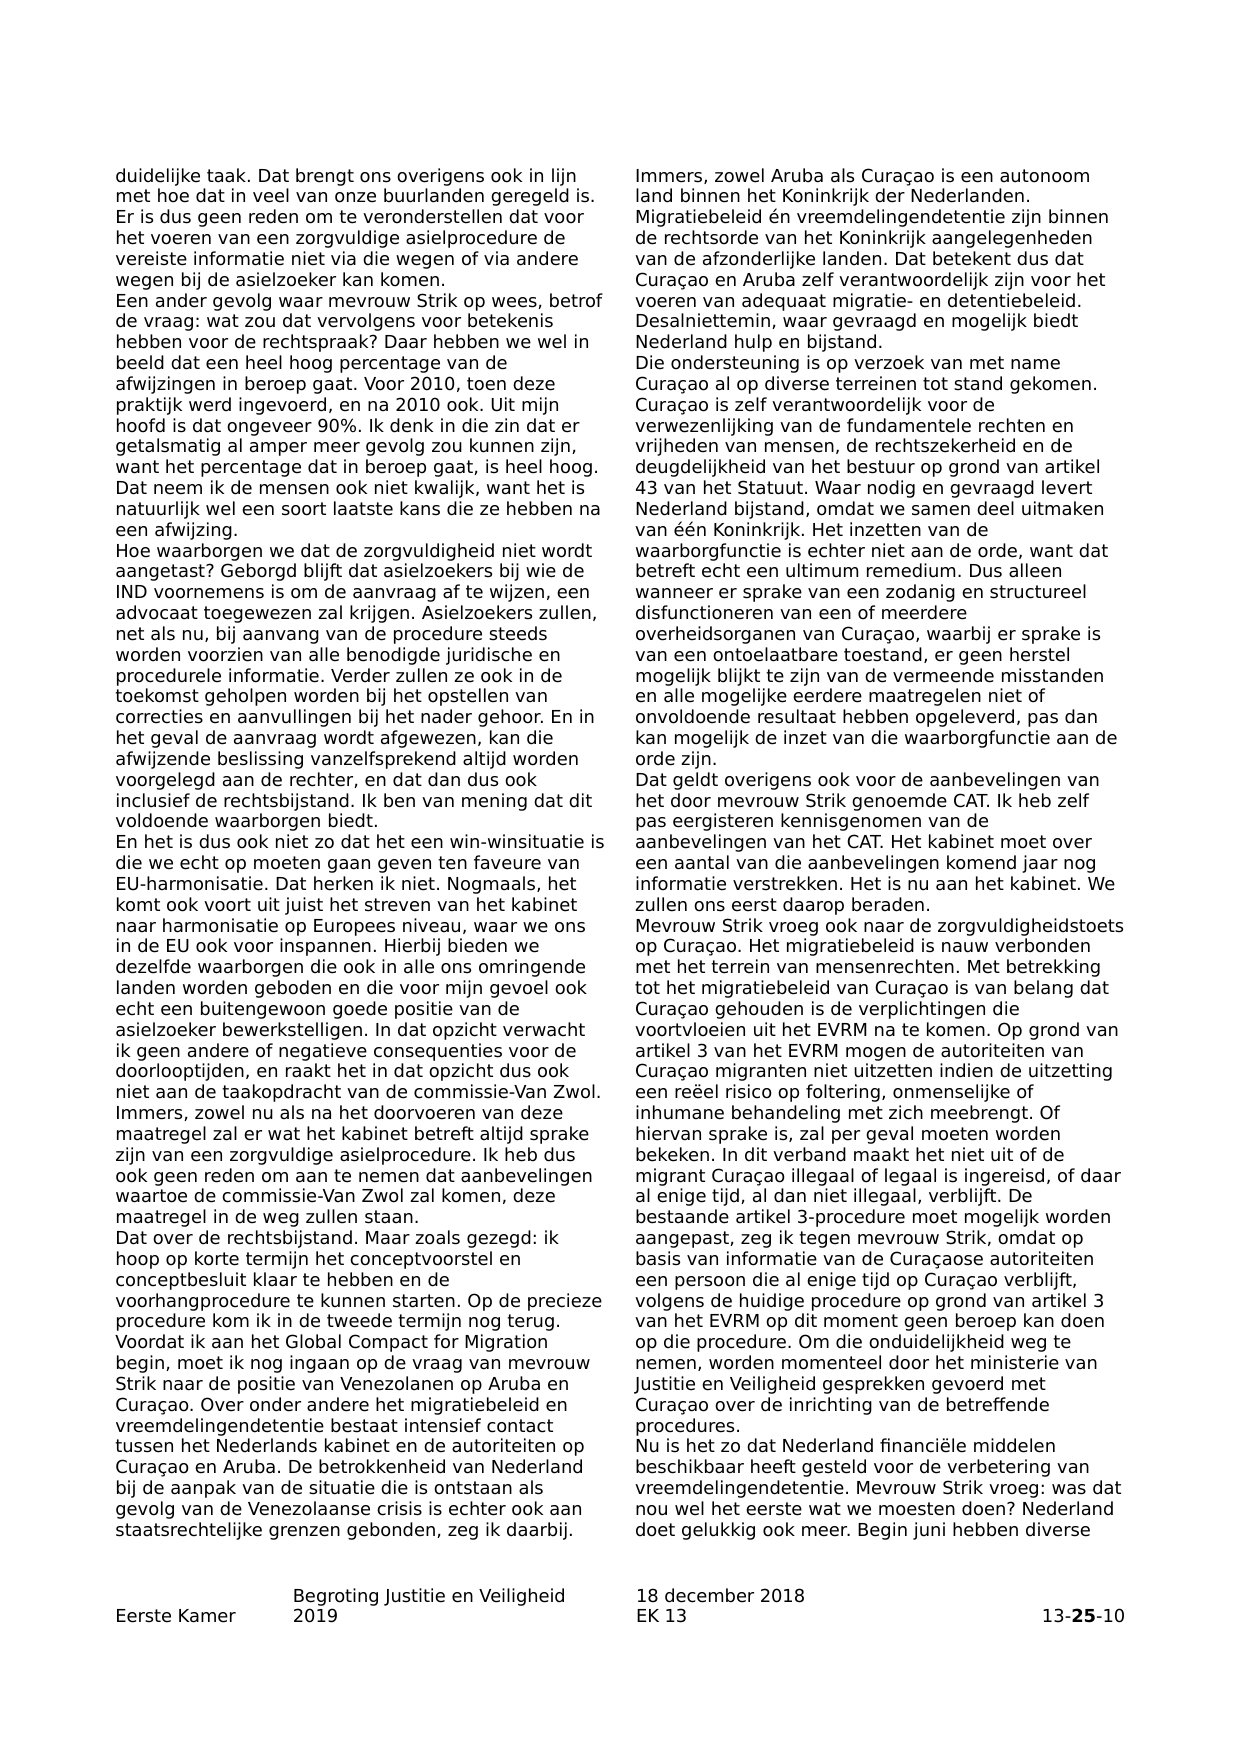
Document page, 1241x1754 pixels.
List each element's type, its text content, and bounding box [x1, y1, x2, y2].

text Immers, zowel Aruba als Curaçao is een autonoom land binnen het Koninkrijk der Nederlanden. Migratiebeleid én vreemdelingendetentie zijn binnen de rechtsorde van het Koninkrijk aangelegenheden van de afzonderlijke landen. Dat betekent dus dat Curaçao en Aruba zelf verantwoordelijk zijn voor het voeren van adequaat migratie- en detentiebeleid. Desalniettemin, waar gevraagd en mogelijk biedt Nederland hulp en bijstand. [635, 165, 1125, 353]
text Dat over de rechtsbijstand. Maar zoals gezegd: ik hoop op korte termijn het conceptvoorstel en conceptbesluit klaar te hebben en de voorhangprocedure te kunnen starten. Op de precieze procedure kom ik in de tweede termijn nog terug. [115, 1228, 605, 1332]
text En het is dus ook niet zo dat het een win-winsituatie is die we echt op moeten gaan geven ten faveure van EU-harmonisatie. Dat herken ik niet. Nogmaals, het komt ook voort uit juist het streven van het kabinet naar harmonisatie op Europees niveau, waar we ons in de EU ook voor inspannen. Hierbij bieden we dezelfde waarborgen die ook in alle ons omringende landen worden geboden en die voor mijn gevoel ook echt een buitengewoon goede positie van de asielzoeker bewerkstelligen. In dat opzicht verwacht ik geen andere of negatieve consequenties voor de doorlooptijden, en raakt het in dat opzicht dus ook niet aan de taakopdracht van de commissie-Van Zwol. Immers, zowel nu als na het doorvoeren van deze maatregel zal er wat het kabinet betreft altijd sprake zijn van een zorgvuldige asielprocedure. Ik heb dus ook geen reden om aan te nemen dat aanbevelingen waartoe de commissie-Van Zwol zal komen, deze maatregel in de weg zullen staan. [115, 832, 605, 1228]
text Nu is het zo dat Nederland financiële middelen beschikbaar heeft gesteld voor de verbetering van vreemdelingendetentie. Mevrouw Strik vroeg: was dat nou wel het eerste wat we moesten doen? Nederland doet gelukkig ook meer. Begin juni hebben diverse [635, 1436, 1125, 1540]
text Hoe waarborgen we dat de zorgvuldigheid niet wordt aangetast? Geborgd blijft dat asielzoekers bij wie de IND voornemens is om de aanvraag af te wijzen, een advocaat toegewezen zal krijgen. Asielzoekers zullen, net als nu, bij aanvang van de procedure steeds worden voorzien van alle benodigde juridische en procedurele informatie. Verder zullen ze ook in de toekomst geholpen worden bij het opstellen van correcties en aanvullingen bij het nader gehoor. En in het geval de aanvraag wordt afgewezen, kan die afwijzende beslissing vanzelfsprekend altijd worden voorgelegd aan de rechter, en dat dan dus ook inclusief de rechtsbijstand. Ik ben van mening dat dit voldoende waarborgen biedt. [115, 540, 605, 832]
text Mevrouw Strik vroeg ook naar de zorgvuldigheidstoets op Curaçao. Het migratiebeleid is nauw verbonden met het terrein van mensenrechten. Met betrekking tot het migratiebeleid van Curaçao is van belang dat Curaçao gehouden is de verplichtingen die voortvloeien uit het EVRM na te komen. Op grond van artikel 3 van het EVRM mogen de autoriteiten van Curaçao migranten niet uitzetten indien de uitzetting een reëel risico op foltering, onmenselijke of inhumane behandeling met zich meebrengt. Of hiervan sprake is, zal per geval moeten worden bekeken. In dit verband maakt het niet uit of de migrant Curaçao illegaal of legaal is ingereisd, of daar al enige tijd, al dan niet illegaal, verblijft. De bestaande artikel 3-procedure moet mogelijk worden aangepast, zeg ik tegen mevrouw Strik, omdat op basis van informatie van de Curaçaose autoriteiten een persoon die al enige tijd op Curaçao verblijft, volgens de huidige procedure op grond van artikel 3 van het EVRM op dit moment geen beroep kan doen op die procedure. Om die onduidelijkheid weg te nemen, worden momenteel door het ministerie van Justitie en Veiligheid gesprekken gevoerd met Curaçao over de inrichting van de betreffende procedures. [635, 915, 1125, 1436]
text Dat geldt overigens ook voor de aanbevelingen van het door mevrouw Strik genoemde CAT. Ik heb zelf pas eergisteren kennisgenomen van de aanbevelingen van het CAT. Het kabinet moet over een aantal van die aanbevelingen komend jaar nog informatie verstrekken. Het is nu aan het kabinet. We zullen ons eerst daarop beraden. [635, 769, 1125, 915]
text Een ander gevolg waar mevrouw Strik op wees, betrof de vraag: wat zou dat vervolgens voor betekenis hebben voor de rechtspraak? Daar hebben we wel in beeld dat een heel hoog percentage van de afwijzingen in beroep gaat. Voor 2010, toen deze praktijk werd ingevoerd, en na 2010 ook. Uit mijn hoofd is dat ongeveer 90%. Ik denk in die zin dat er getalsmatig al amper meer gevolg zou kunnen zijn, want het percentage dat in beroep gaat, is heel hoog. Dat neem ik de mensen ook niet kwalijk, want het is natuurlijk wel een soort laatste kans die ze hebben na een afwijzing. [115, 290, 605, 540]
text Die ondersteuning is op verzoek van met name Curaçao al op diverse terreinen tot stand gekomen. Curaçao is zelf verantwoordelijk voor de verwezenlijking van de fundamentele rechten en vrijheden van mensen, de rechtszekerheid en de deugdelijkheid van het bestuur op grond van artikel 43 van het Statuut. Waar nodig en gevraagd levert Nederland bijstand, omdat we samen deel uitmaken van één Koninkrijk. Het inzetten van de waarborgfunctie is echter niet aan de orde, want dat betreft echt een ultimum remedium. Dus alleen wanneer er sprake van een zodanig en structureel disfunctioneren van een of meerdere overheidsorganen van Curaçao, waarbij er sprake is van een ontoelaatbare toestand, er geen herstel mogelijk blijkt te zijn van de vermeende misstanden en alle mogelijke eerdere maatregelen niet of onvoldoende resultaat hebben opgeleverd, pas dan kan mogelijk de inzet van die waarborgfunctie aan de orde zijn. [635, 353, 1125, 769]
text duidelijke taak. Dat brengt ons overigens ook in lijn met hoe dat in veel van onze buurlanden geregeld is. Er is dus geen reden om te veronderstellen dat voor het voeren van een zorgvuldige asielprocedure de vereiste informatie niet via die wegen of via andere wegen bij de asielzoeker kan komen. [115, 165, 605, 290]
text Voordat ik aan het Global Compact for Migration begin, moet ik nog ingaan op de vraag van mevrouw Strik naar de positie van Venezolanen op Aruba en Curaçao. Over onder andere het migratiebeleid en vreemdelingendetentie bestaat intensief contact tussen het Nederlands kabinet en de autoriteiten op Curaçao en Aruba. De betrokkenheid van Nederland bij de aanpak van de situatie die is ontstaan als gevolg van de Venezolaanse crisis is echter ook aan staatsrechtelijke grenzen gebonden, zeg ik daarbij. [115, 1332, 605, 1540]
